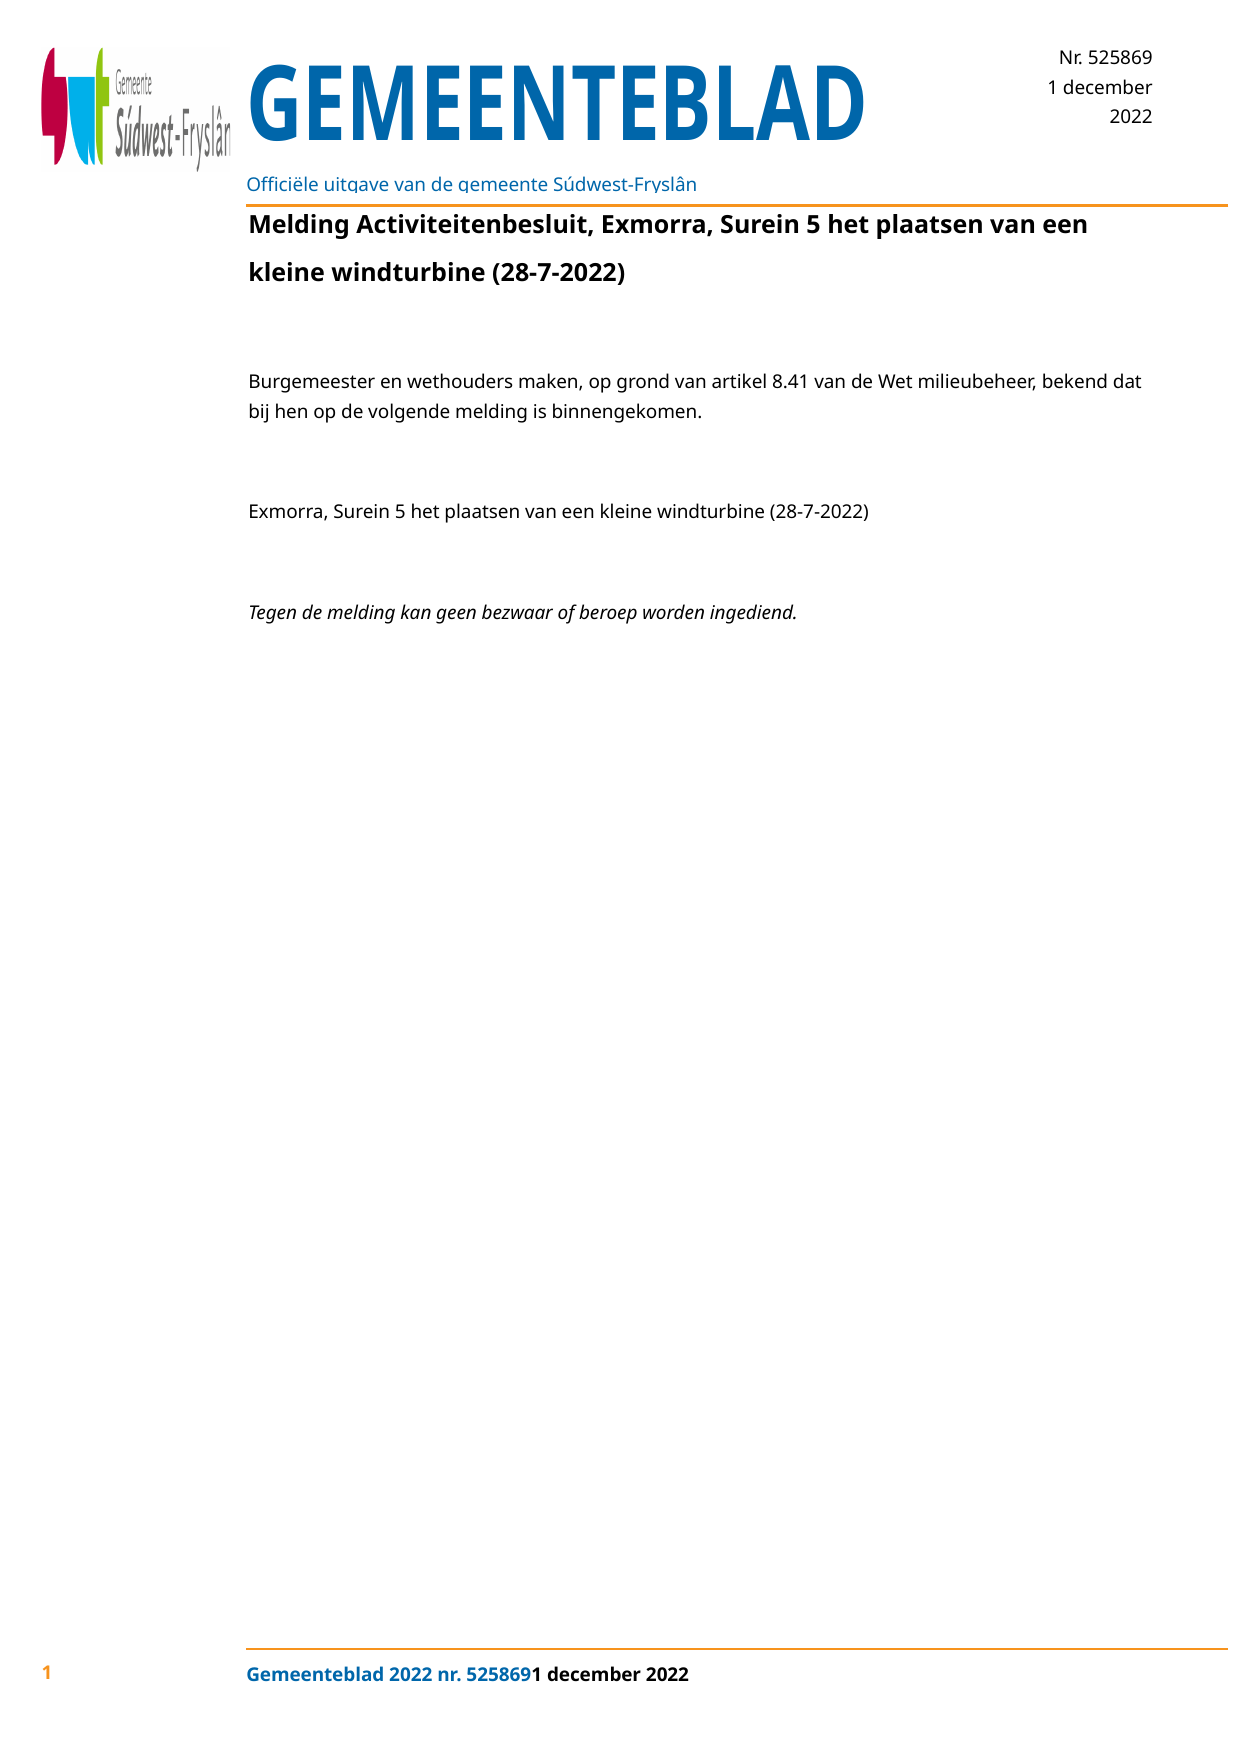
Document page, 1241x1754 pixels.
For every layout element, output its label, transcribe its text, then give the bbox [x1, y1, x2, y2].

picture [41, 47, 231, 172]
text Burgemeester en wethouders maken, op grond van artikel 8.41 van de Wet milieubeheer, bekend dat bij hen op de volgende melding is binnengekomen. [248, 368, 1152, 424]
text Exmorra, Surein 5 het plaatsen van een kleine windturbine (28-7-2022) [248, 499, 1152, 524]
text Tegen de melding kan geen bezwaar of beroep worden ingediend. [248, 599, 1152, 625]
text Melding Activiteitenbesluit, Exmorra, Surein 5 het plaatsen van een kleine windturbine (28-7-2022) [248, 207, 1152, 288]
